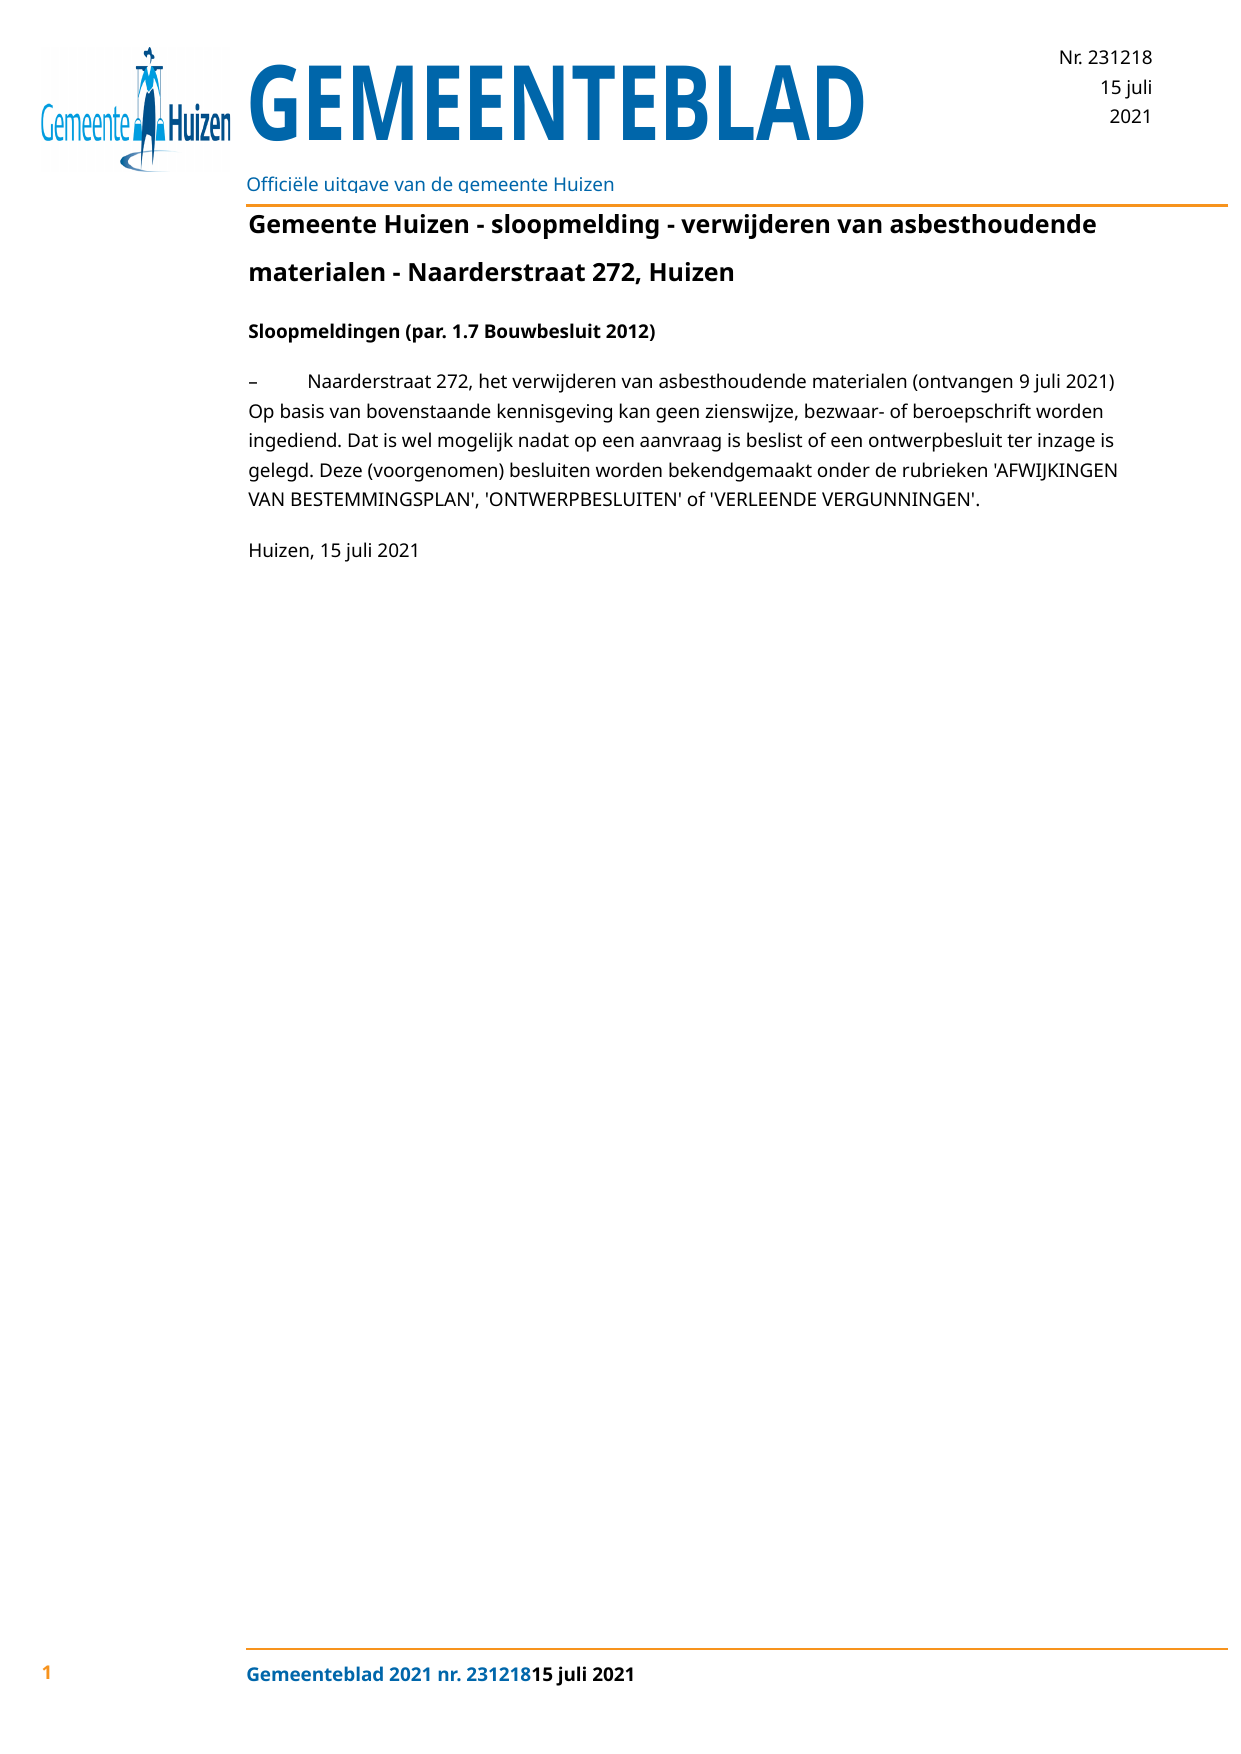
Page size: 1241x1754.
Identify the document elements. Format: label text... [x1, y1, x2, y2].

text Op basis van bovenstaande kennisgeving kan geen zienswijze, bezwaar- of beroepschrift worden ingediend. Dat is wel mogelijk nadat op een aanvraag is beslist of een ontwerpbesluit ter inzage is gelegd. Deze (voorgenomen) besluiten worden bekendgemaakt onder de rubrieken 'AFWIJKINGEN VAN BESTEMMINGSPLAN', 'ONTWERPBESLUITEN' of 'VERLEENDE VERGUNNINGEN'. [248, 398, 1152, 512]
text Sloopmeldingen (par. 1.7 Bouwbesluit 2012) [248, 318, 1152, 344]
list Naarderstraat 272, het verwijderen van asbesthoudende materialen (ontvangen 9 juli 2021) [248, 368, 1152, 394]
text Gemeente Huizen - sloopmelding - verwijderen van asbesthoudende materialen - Naarderstraat 272, Huizen [248, 207, 1152, 288]
text Huizen, 15 juli 2021 [248, 537, 1152, 563]
picture [41, 47, 231, 172]
